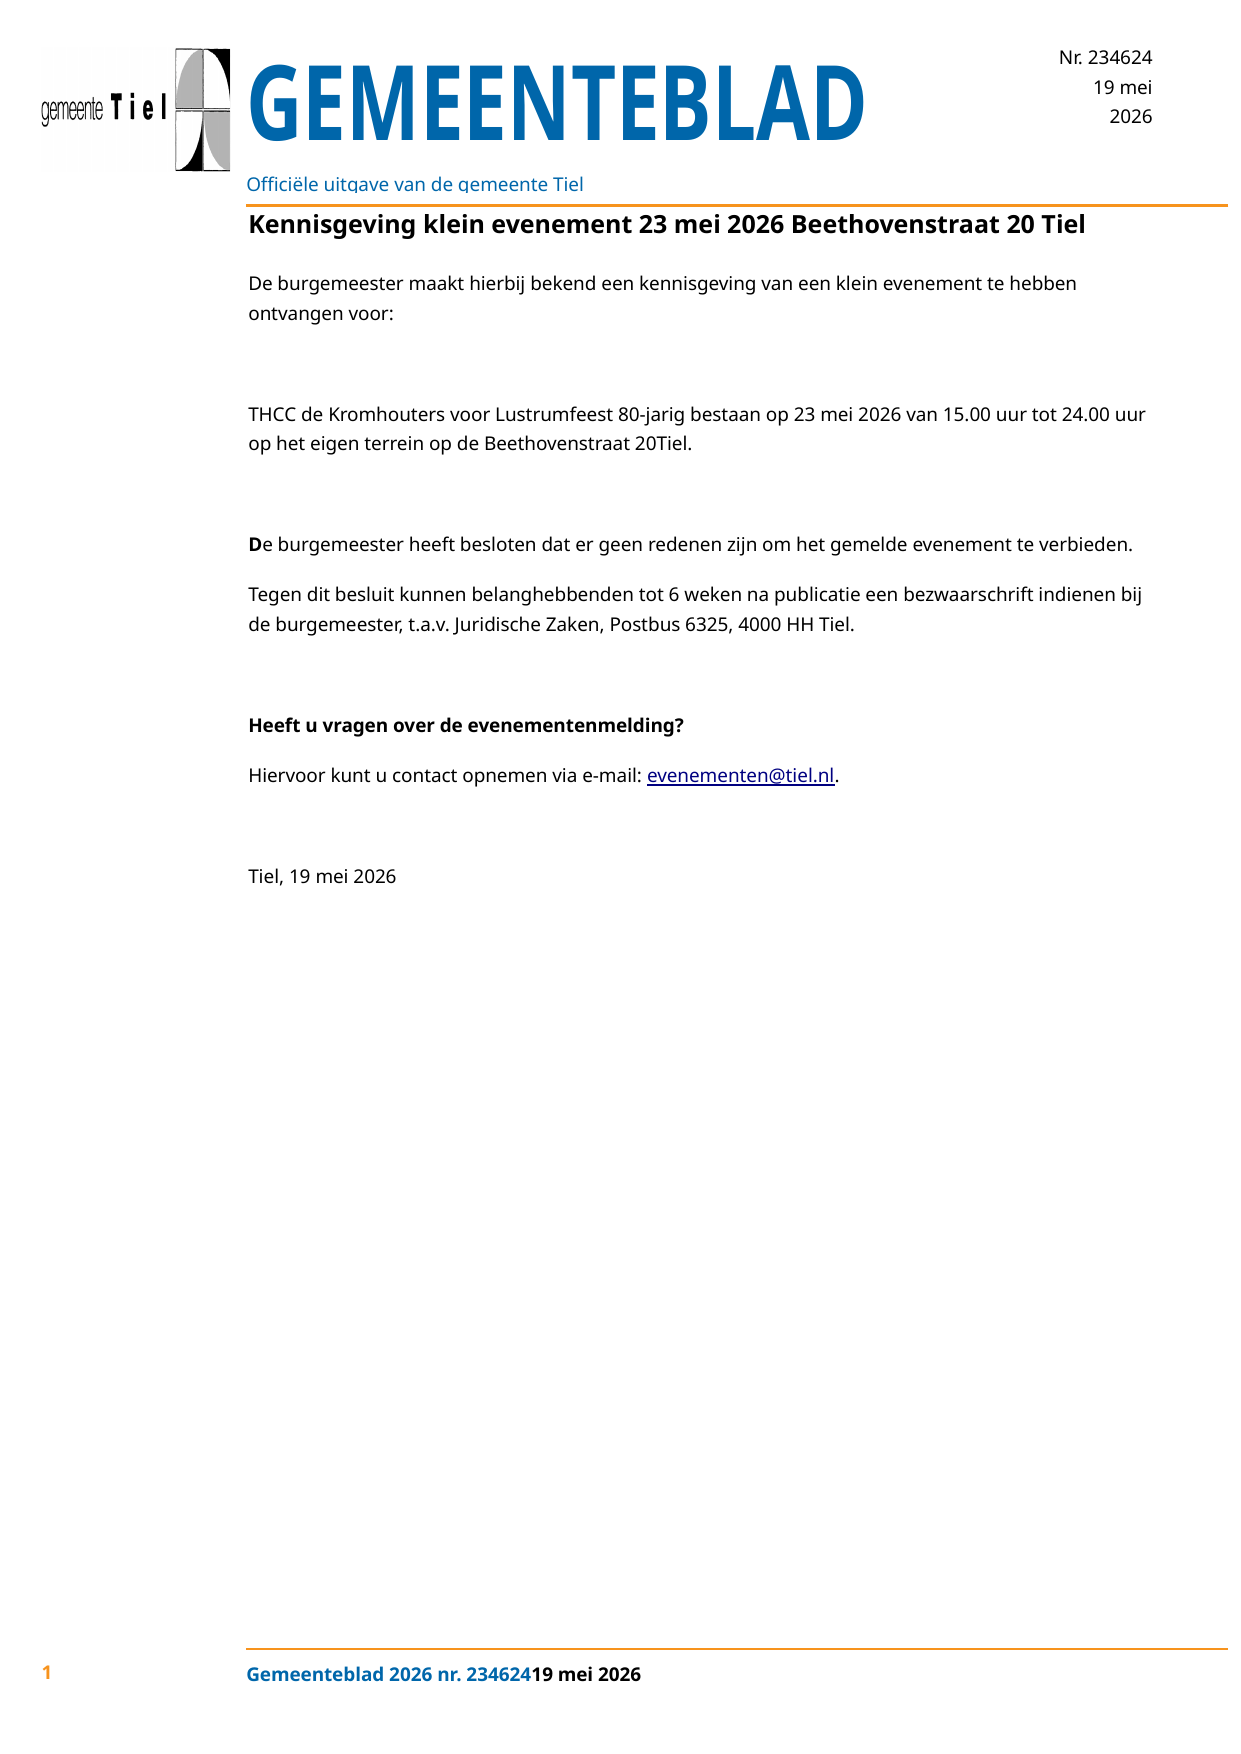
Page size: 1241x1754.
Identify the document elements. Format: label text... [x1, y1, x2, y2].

picture [41, 47, 231, 172]
text Hiervoor kunt u contact opnemen via e-mail: evenementen@tiel.nl. [248, 762, 1152, 788]
text De burgemeester maakt hierbij bekend een kennisgeving van een klein evenement te hebben ontvangen voor: [248, 270, 1152, 326]
text Tiel, 19 mei 2026 [248, 863, 1152, 889]
text De burgemeester heeft besloten dat er geen redenen zijn om het gemelde evenement te verbieden. [248, 531, 1152, 557]
text Heeft u vragen over de evenementenmelding? [248, 712, 1152, 738]
text Tegen dit besluit kunnen belanghebbenden tot 6 weken na publicatie een bezwaarschrift indienen bij de burgemeester, t.a.v. Juridische Zaken, Postbus 6325, 4000 HH Tiel. [248, 582, 1152, 637]
text THCC de Kromhouters voor Lustrumfeest 80-jarig bestaan op 23 mei 2026 van 15.00 uur tot 24.00 uur op het eigen terrein op de Beethovenstraat 20Tiel. [248, 401, 1152, 456]
text Kennisgeving klein evenement 23 mei 2026 Beethovenstraat 20 Tiel [248, 207, 1152, 241]
